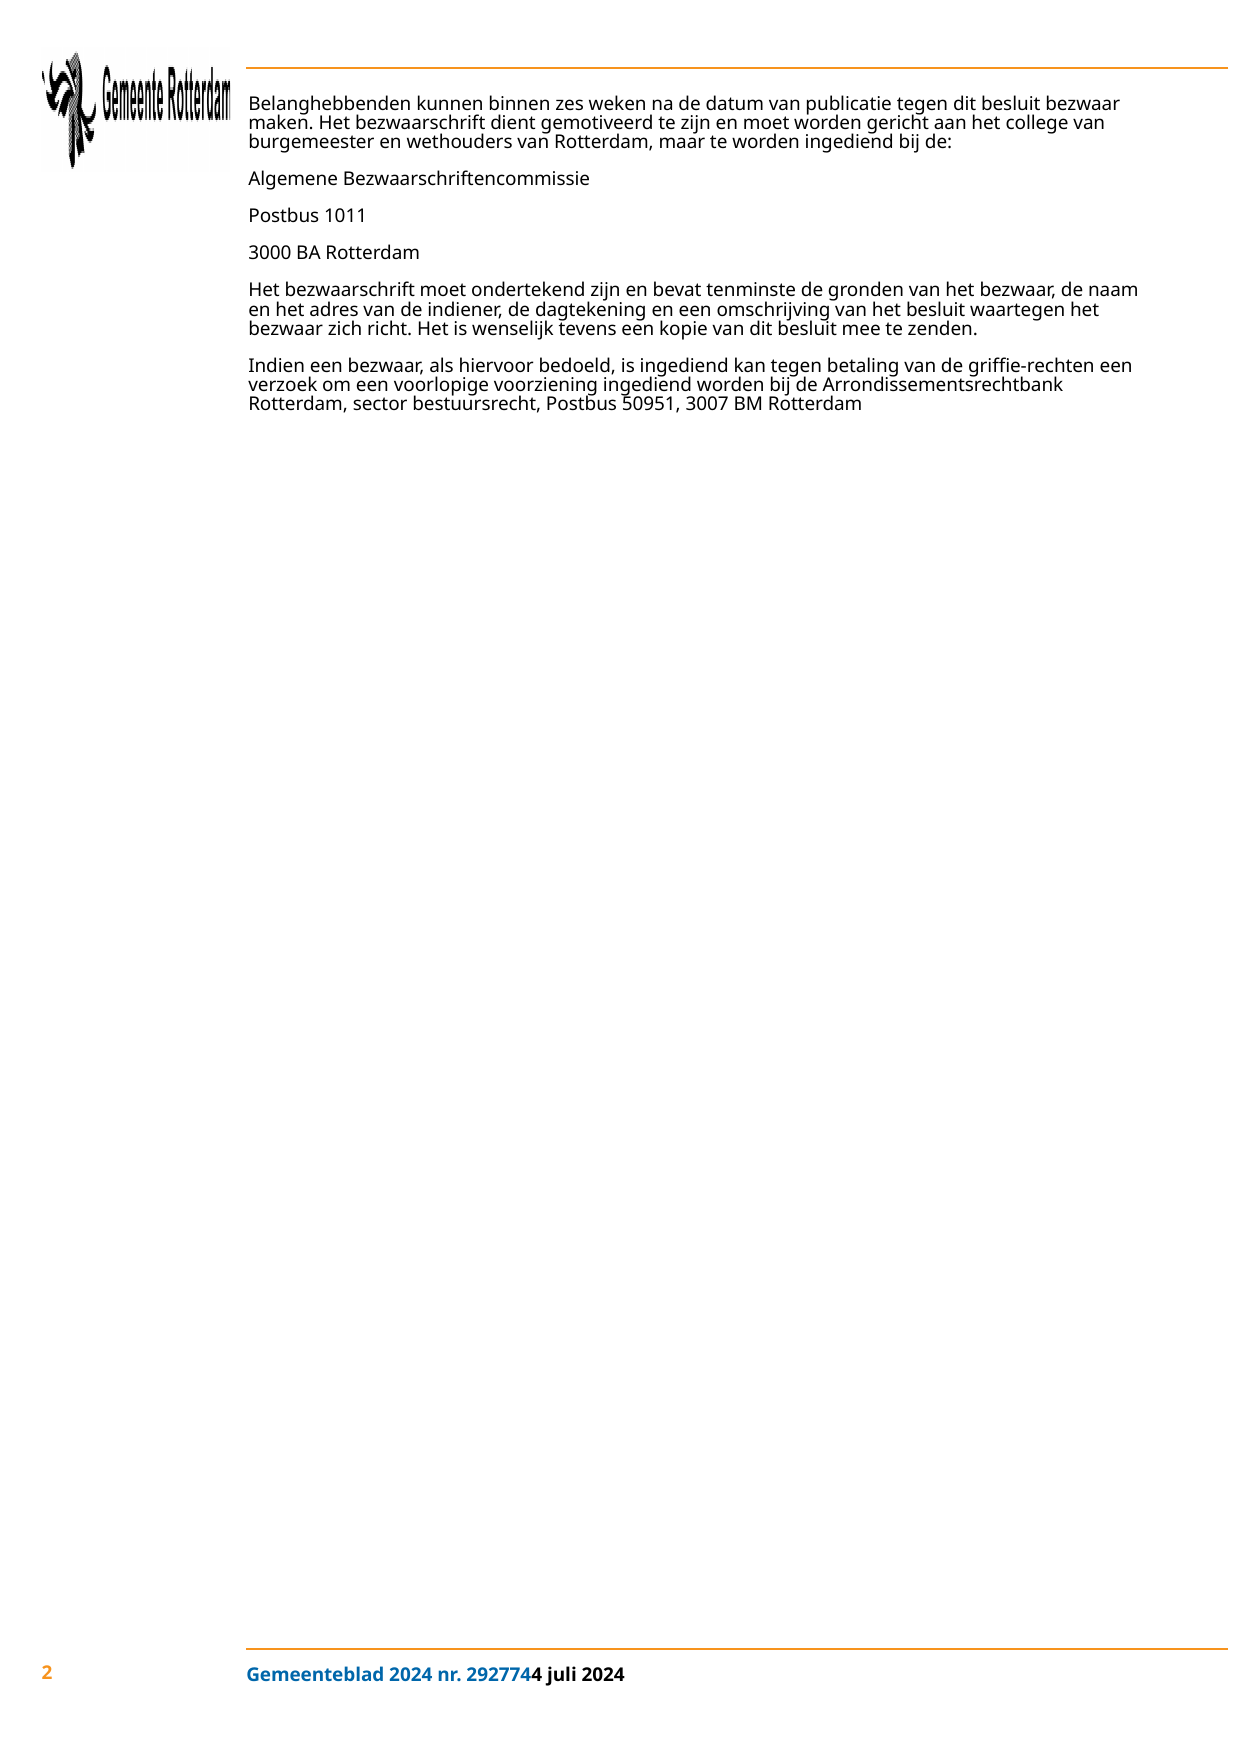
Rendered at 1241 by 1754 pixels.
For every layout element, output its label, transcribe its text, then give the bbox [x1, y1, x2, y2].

text Algemene Bezwaarschriftencommissie [248, 170, 1152, 190]
text Belanghebbenden kunnen binnen zes weken na de datum van publicatie tegen dit besluit bezwaar maken. Het bezwaarschrift dient gemotiveerd te zijn en moet worden gericht aan het college van burgemeester en wethouders van Rotterdam, maar te worden ingediend bij de: [248, 95, 1152, 153]
text Indien een bezwaar, als hiervoor bedoeld, is ingediend kan tegen betaling van de griffie-rechten een verzoek om een voorlopige voorziening ingediend worden bij de Arrondissementsrechtbank Rotterdam, sector bestuursrecht, Postbus 50951, 3007 BM Rotterdam [248, 357, 1152, 415]
picture [41, 47, 231, 172]
text Het bezwaarschrift moet ondertekend zijn en bevat tenminste de gronden van het bezwaar, de naam en het adres van de indiener, de dagtekening en een omschrijving van het besluit waartegen het bezwaar zich richt. Het is wenselijk tevens een kopie van dit besluit mee te zenden. [248, 281, 1152, 339]
text 3000 BA Rotterdam [248, 244, 1152, 264]
text Postbus 1011 [248, 207, 1152, 227]
